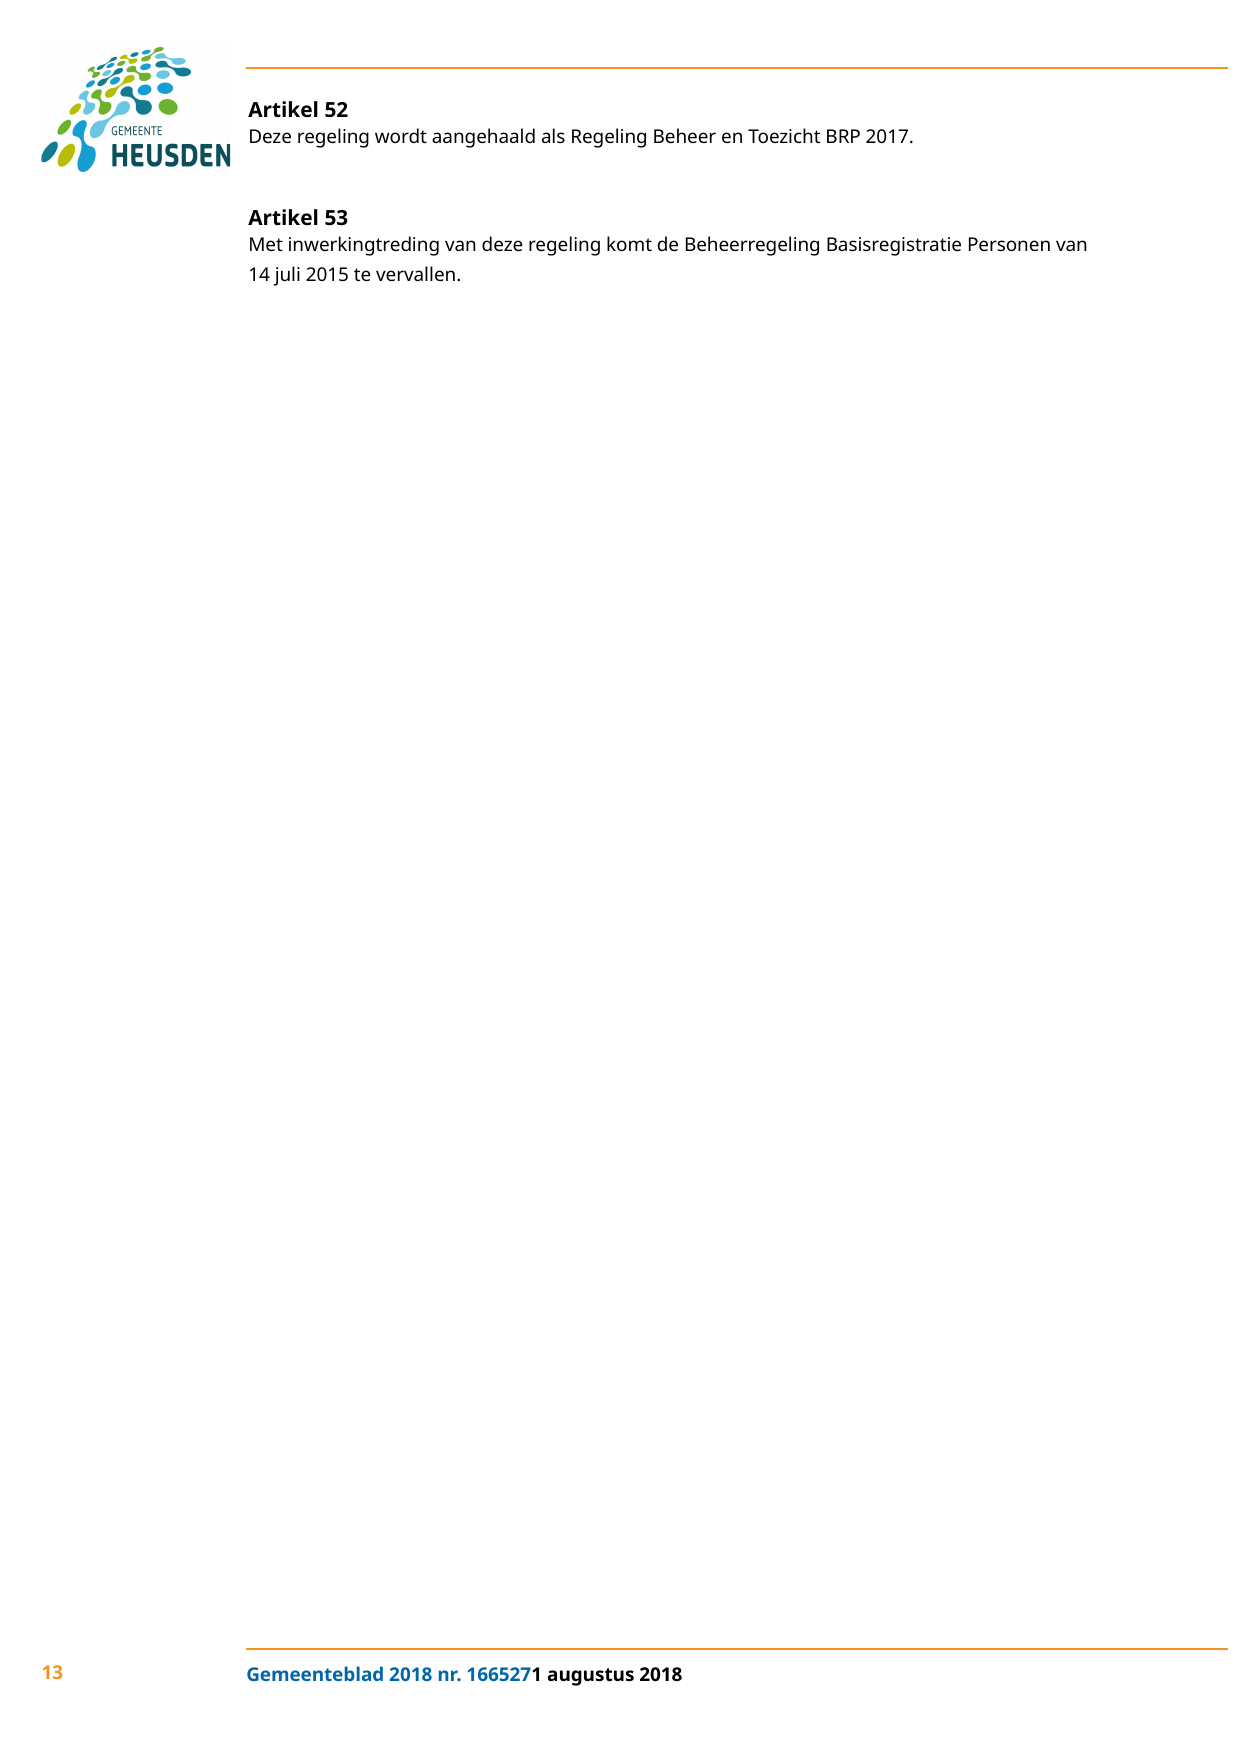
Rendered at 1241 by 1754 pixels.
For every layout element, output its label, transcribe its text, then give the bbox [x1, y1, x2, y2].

text Artikel 53 [248, 203, 1152, 232]
text Deze regeling wordt aangehaald als Regeling Beheer en Toezicht BRP 2017. [248, 123, 1152, 149]
text Met inwerkingtreding van deze regeling komt de Beheerregeling Basisregistratie Personen van [248, 232, 1152, 257]
text Artikel 52 [248, 95, 1152, 123]
picture [41, 47, 231, 172]
text 14 juli 2015 te vervallen. [248, 261, 1152, 287]
